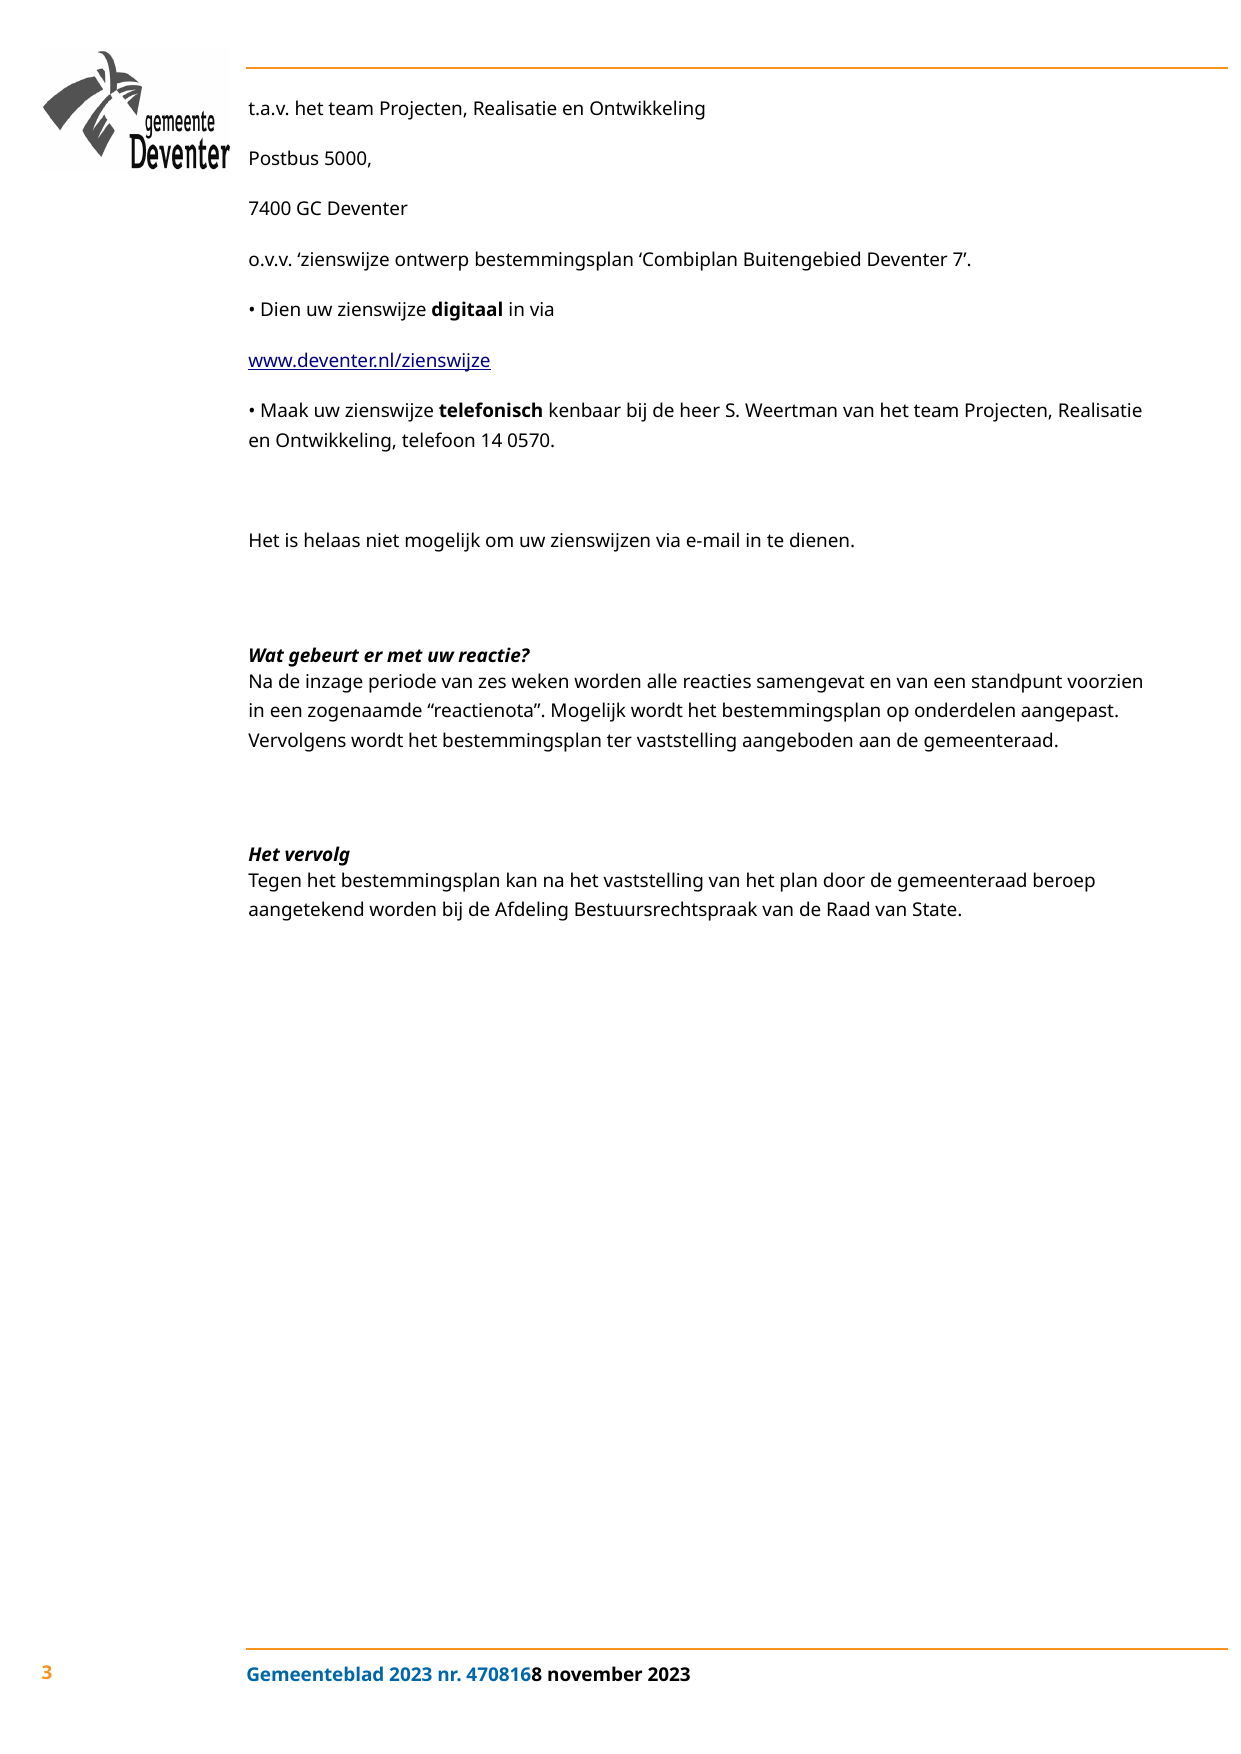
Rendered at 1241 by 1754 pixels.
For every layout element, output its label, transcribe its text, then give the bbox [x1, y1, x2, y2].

text Na de inzage periode van zes weken worden alle reacties samengevat en van een standpunt voorzien in een zogenaamde “reactienota”. Mogelijk wordt het bestemmingsplan op onderdelen aangepast. Vervolgens wordt het bestemmingsplan ter vaststelling aangeboden aan de gemeenteraad. [248, 668, 1152, 753]
text o.v.v. ‘zienswijze ontwerp bestemmingsplan ‘Combiplan Buitengebied Deventer 7’. [248, 246, 1152, 272]
text • Maak uw zienswijze telefonisch kenbaar bij de heer S. Weertman van het team Projecten, Realisatie en Ontwikkeling, telefoon 14 0570. [248, 397, 1152, 453]
text Postbus 5000, [248, 145, 1152, 171]
text • Dien uw zienswijze digitaal in via [248, 296, 1152, 322]
text Wat gebeurt er met uw reactie? [248, 642, 1152, 668]
text Tegen het bestemmingsplan kan na het vaststelling van het plan door de gemeenteraad beroep aangetekend worden bij de Afdeling Bestuursrechtspraak van de Raad van State. [248, 867, 1152, 922]
text t.a.v. het team Projecten, Realisatie en Ontwikkeling [248, 95, 1152, 121]
text 7400 GC Deventer [248, 196, 1152, 221]
text Het vervolg [248, 841, 1152, 867]
text Het is helaas niet mogelijk om uw zienswijzen via e-mail in te dienen. [248, 528, 1152, 553]
picture [41, 47, 231, 172]
text www.deventer.nl/zienswijze [248, 347, 1152, 373]
